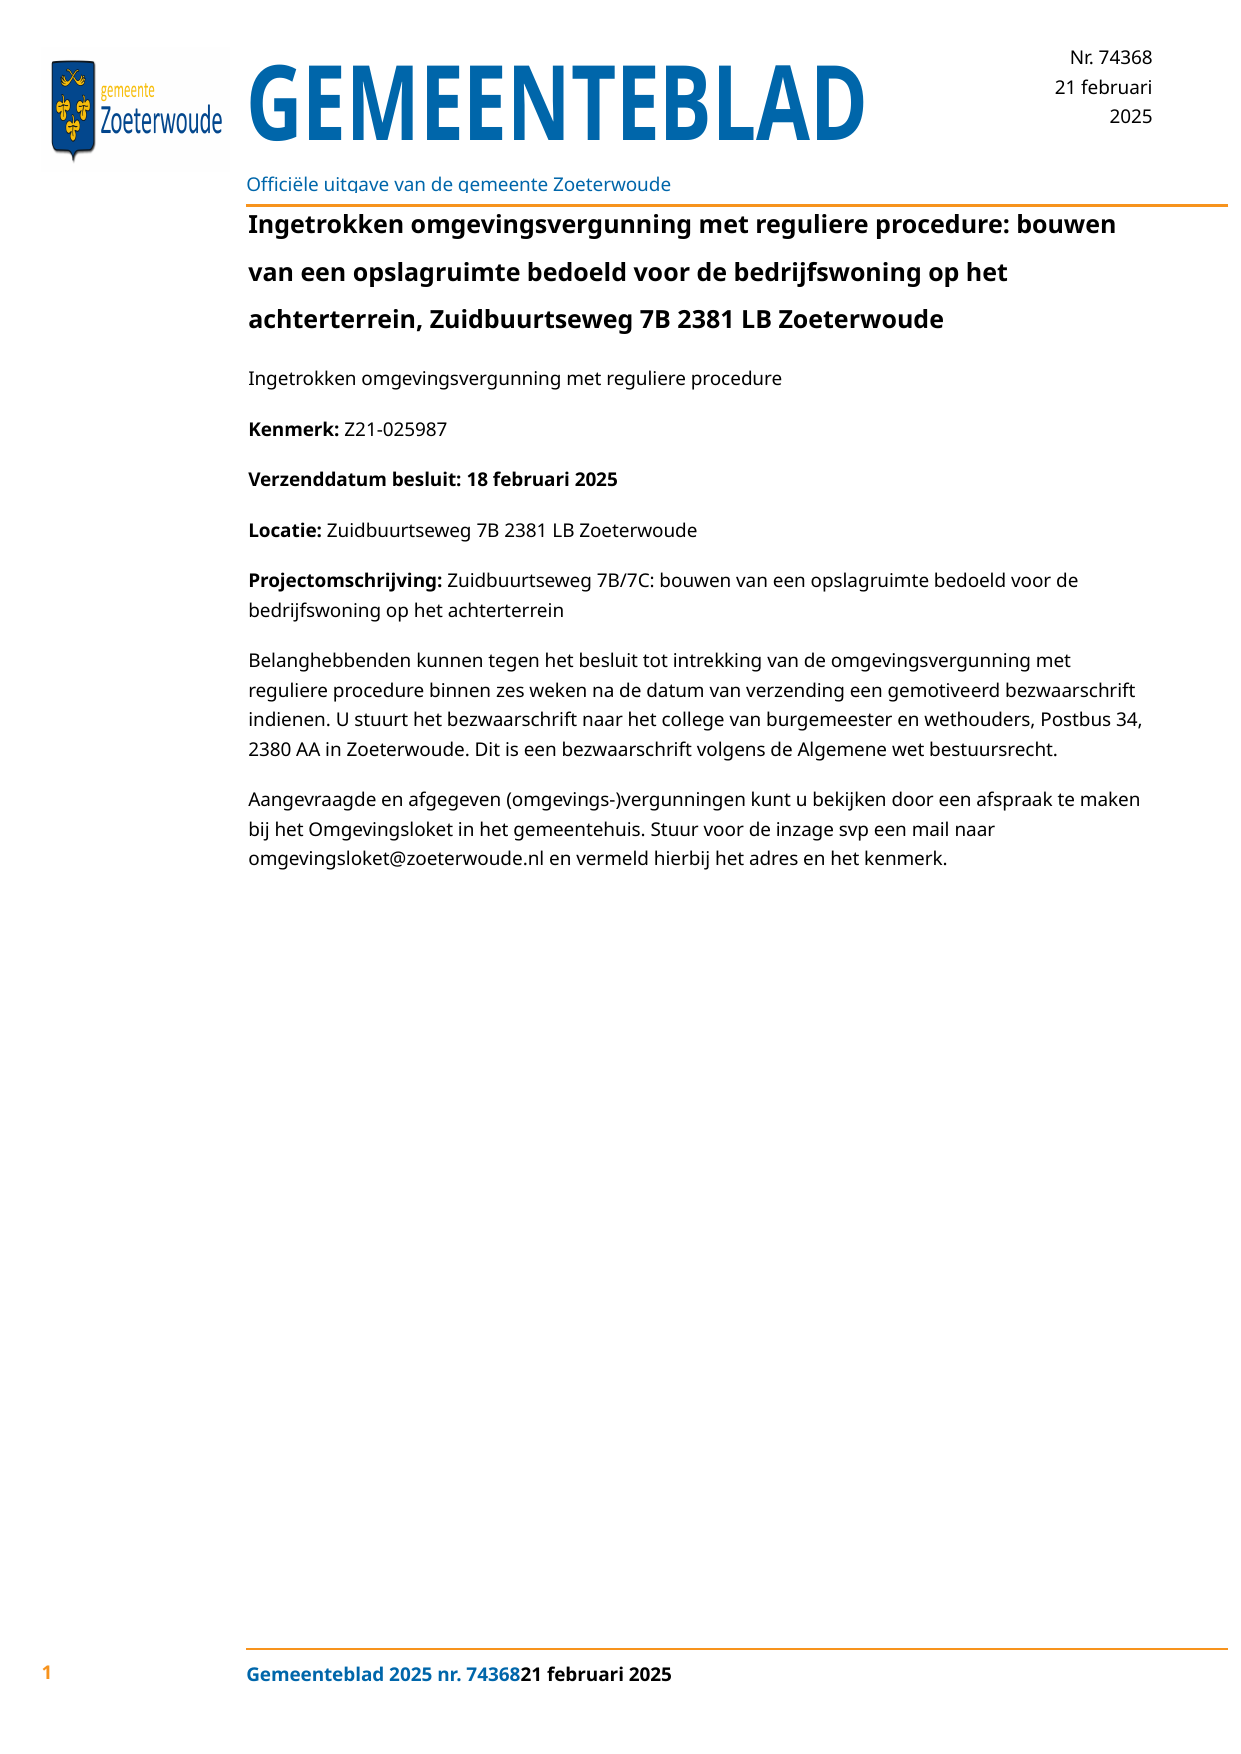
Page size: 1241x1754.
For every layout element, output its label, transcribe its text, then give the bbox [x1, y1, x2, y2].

text Aangevraagde en afgegeven (omgevings-)vergunningen kunt u bekijken door een afspraak te maken bij het Omgevingsloket in het gemeentehuis. Stuur voor de inzage svp een mail naar omgevingsloket@zoeterwoude.nl en vermeld hierbij het adres en het kenmerk. [248, 786, 1152, 871]
text Ingetrokken omgevingsvergunning met reguliere procedure: bouwen van een opslagruimte bedoeld voor de bedrijfswoning op het achterterrein, Zuidbuurtseweg 7B 2381 LB Zoeterwoude [248, 207, 1152, 336]
text Verzenddatum besluit: 18 februari 2025 [248, 466, 1152, 492]
text Locatie: Zuidbuurtseweg 7B 2381 LB Zoeterwoude [248, 517, 1152, 542]
text Projectomschrijving: Zuidbuurtseweg 7B/7C: bouwen van een opslagruimte bedoeld voor de bedrijfswoning op het achterterrein [248, 567, 1152, 622]
text Ingetrokken omgevingsvergunning met reguliere procedure [248, 366, 1152, 391]
picture [41, 47, 231, 172]
text Belanghebbenden kunnen tegen het besluit tot intrekking van de omgevingsvergunning met reguliere procedure binnen zes weken na de datum van verzending een gemotiveerd bezwaarschrift indienen. U stuurt het bezwaarschrift naar het college van burgemeester en wethouders, Postbus 34, 2380 AA in Zoeterwoude. Dit is een bezwaarschrift volgens de Algemene wet bestuursrecht. [248, 647, 1152, 762]
text Kenmerk: Z21-025987 [248, 416, 1152, 442]
